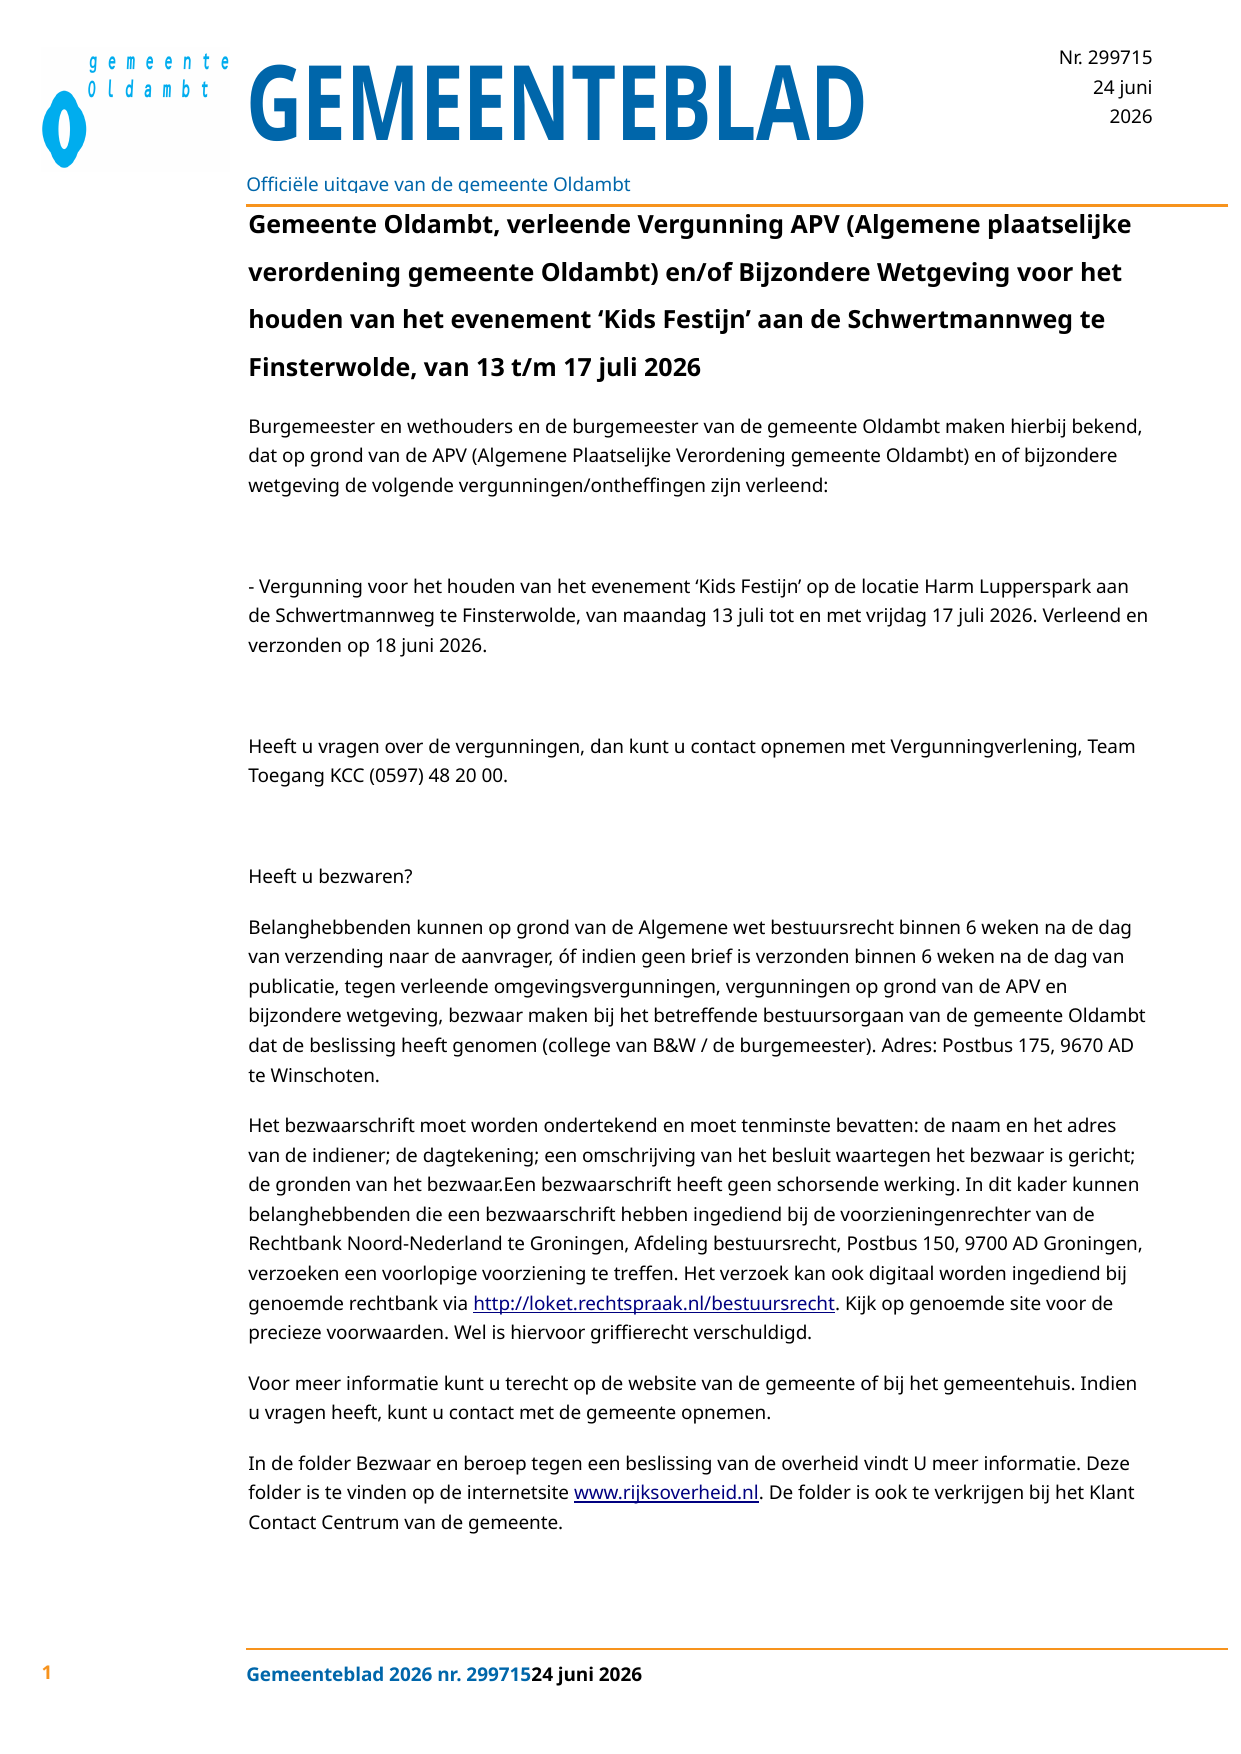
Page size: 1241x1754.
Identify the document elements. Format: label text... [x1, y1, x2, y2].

text Gemeente Oldambt, verleende Vergunning APV (Algemene plaatselijke verordening gemeente Oldambt) en/of Bijzondere Wetgeving voor het houden van het evenement ‘Kids Festijn’ aan de Schwertmannweg te Finsterwolde, van 13 t/m 17 juli 2026 [248, 207, 1152, 384]
text Heeft u bezwaren? [248, 863, 1152, 889]
text Belanghebbenden kunnen op grond van de Algemene wet bestuursrecht binnen 6 weken na de dag van verzending naar de aanvrager, óf indien geen brief is verzonden binnen 6 weken na de dag van publicatie, tegen verleende omgevingsvergunningen, vergunningen op grond van de APV en bijzondere wetgeving, bezwaar maken bij het betreffende bestuursorgaan van de gemeente Oldambt dat de beslissing heeft genomen (college van B&W / de burgemeester). Adres: Postbus 175, 9670 AD te Winschoten. [248, 914, 1152, 1088]
text In de folder Bezwaar en beroep tegen een beslissing van de overheid vindt U meer informatie. Deze folder is te vinden op de internetsite www.rijksoverheid.nl. De folder is ook te verkrijgen bij het Klant Contact Centrum van de gemeente. [248, 1450, 1152, 1535]
text Heeft u vragen over de vergunningen, dan kunt u contact opnemen met Vergunningverlening, Team Toegang KCC (0597) 48 20 00. [248, 733, 1152, 788]
text Het bezwaarschrift moet worden ondertekend en moet tenminste bevatten: de naam en het adres van de indiener; de dagtekening; een omschrijving van het besluit waartegen het bezwaar is gericht; de gronden van het bezwaar.Een bezwaarschrift heeft geen schorsende werking. In dit kader kunnen belanghebbenden die een bezwaarschrift hebben ingediend bij de voorzieningenrechter van de Rechtbank Noord-Nederland te Groningen, Afdeling bestuursrecht, Postbus 150, 9700 AD Groningen, verzoeken een voorlopige voorziening te treffen. Het verzoek kan ook digitaal worden ingediend bij genoemde rechtbank via http://loket.rechtspraak.nl/bestuursrecht. Kijk op genoemde site voor de precieze voorwaarden. Wel is hiervoor griffierecht verschuldigd. [248, 1112, 1152, 1345]
text Voor meer informatie kunt u terecht op de website van de gemeente of bij het gemeentehuis. Indien u vragen heeft, kunt u contact met de gemeente opnemen. [248, 1370, 1152, 1425]
picture [41, 47, 231, 172]
text Burgemeester en wethouders en de burgemeester van de gemeente Oldambt maken hierbij bekend, dat op grond van de APV (Algemene Plaatselijke Verordening gemeente Oldambt) en of bijzondere wetgeving de volgende vergunningen/ontheffingen zijn verleend: [248, 413, 1152, 498]
text - Vergunning voor het houden van het evenement ‘Kids Festijn’ op de locatie Harm Lupperspark aan de Schwertmannweg te Finsterwolde, van maandag 13 juli tot en met vrijdag 17 juli 2026. Verleend en verzonden op 18 juni 2026. [248, 573, 1152, 658]
